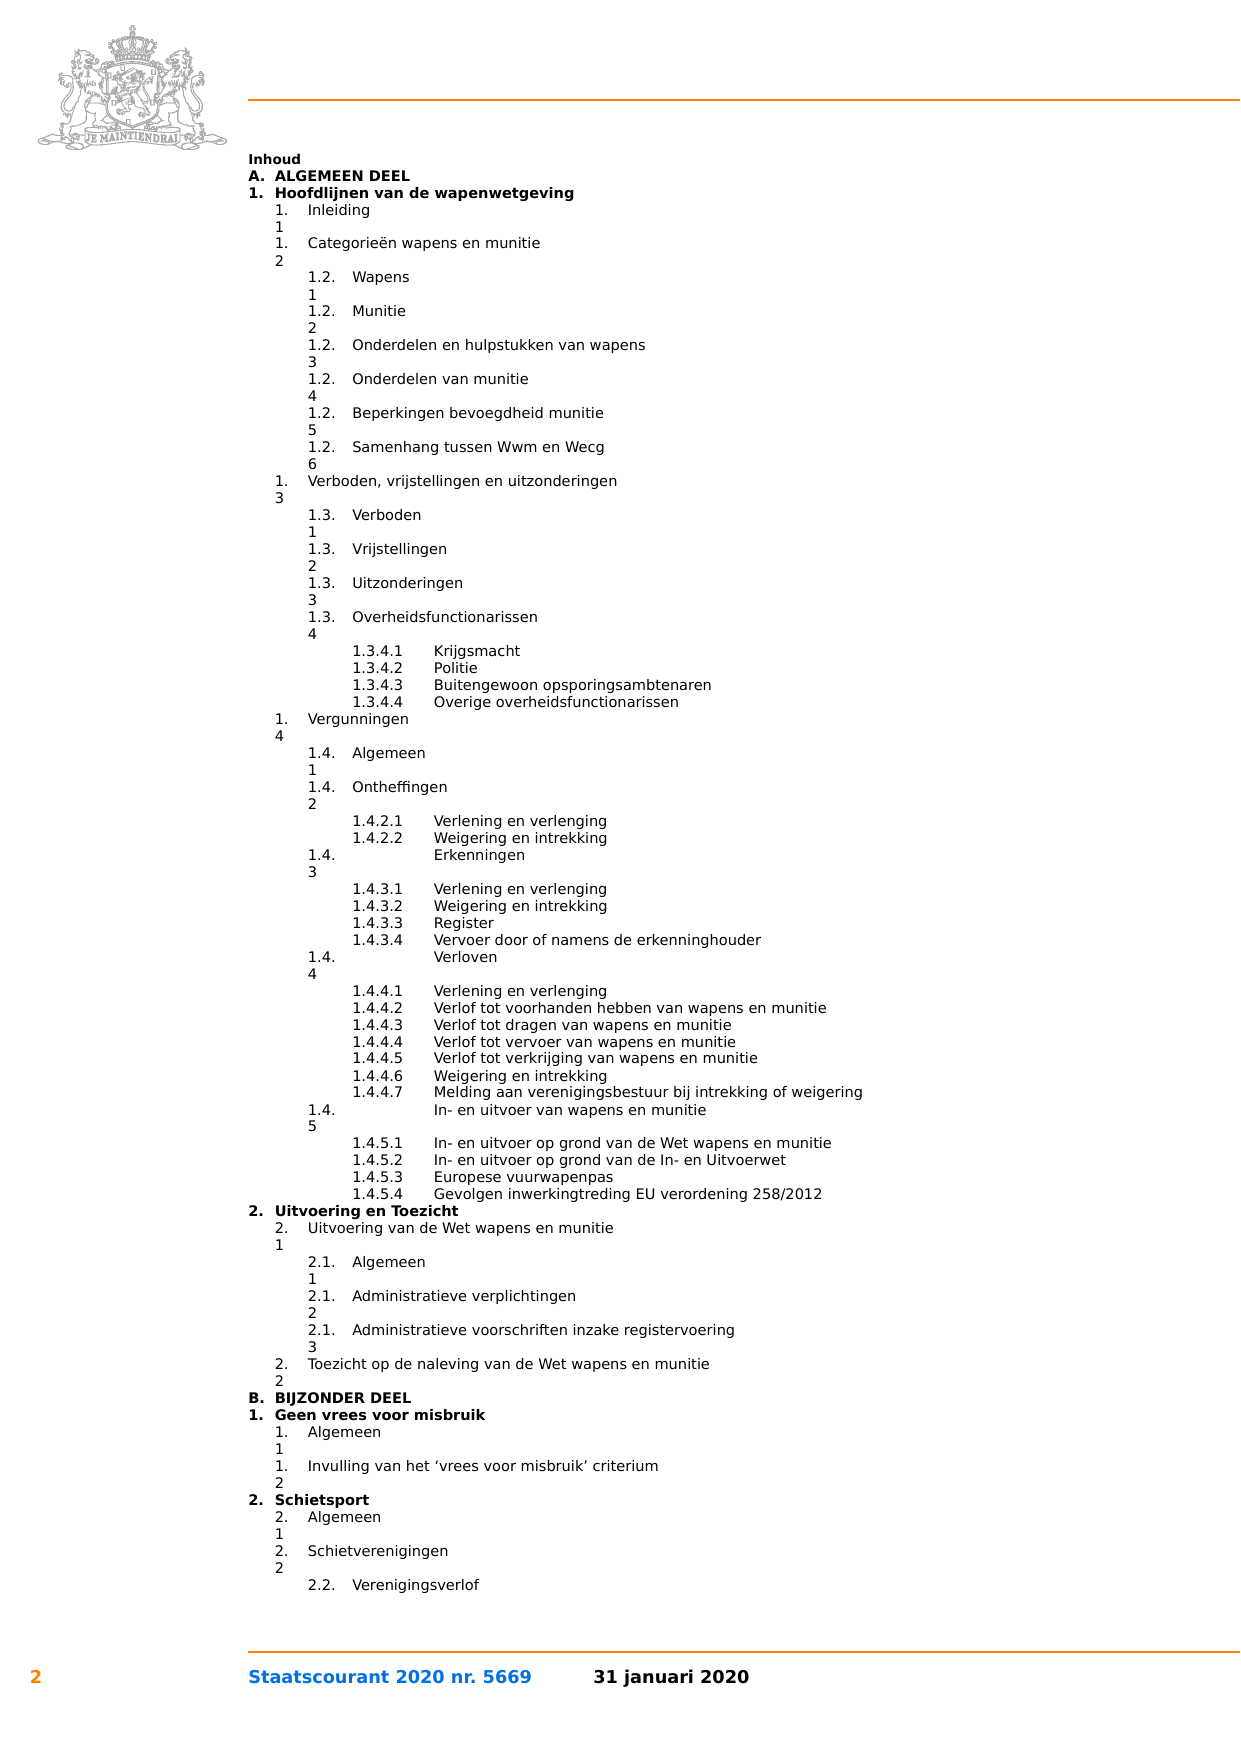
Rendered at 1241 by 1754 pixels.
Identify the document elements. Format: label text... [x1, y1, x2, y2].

table_cell [302, 1152, 346, 1169]
table_cell [248, 677, 269, 694]
table_cell [248, 1543, 269, 1577]
table_cell Vrijstellingen [346, 541, 1163, 575]
table_cell [269, 405, 302, 439]
table_cell [248, 507, 269, 541]
table_cell [248, 473, 269, 507]
table_cell [269, 1169, 302, 1186]
table_cell Categorieën wapens en munitie [302, 235, 1163, 269]
table_cell [269, 847, 302, 881]
table_cell [248, 1322, 269, 1356]
table_cell Verloven [428, 949, 1163, 982]
table_cell [302, 1016, 346, 1033]
table_cell [248, 1254, 269, 1288]
table_cell [269, 541, 302, 575]
table_cell Overige overheidsfunctionarissen [428, 694, 1163, 711]
table_cell Melding aan verenigingsbestuur bij intrekking of weigering [428, 1084, 1163, 1101]
table_cell [269, 1050, 302, 1067]
table_cell Algemeen [346, 1254, 1163, 1288]
table_cell Verlof tot voorhanden hebben van wapens en munitie [428, 1000, 1163, 1016]
table_cell Beperkingen bevoegdheid munitie [346, 405, 1163, 439]
table_cell BIJZONDER DEEL [269, 1390, 1163, 1407]
table_cell 1.4.5.1 [346, 1135, 428, 1152]
table_cell 1.2.6 [302, 439, 346, 473]
table_cell Algemeen [302, 1424, 1163, 1458]
table_cell 1.3.2 [302, 541, 346, 575]
table_cell [248, 235, 269, 269]
table_cell Weigering en intrekking [428, 830, 1163, 847]
table_cell [302, 1068, 346, 1084]
table_cell [248, 439, 269, 473]
table_cell [302, 1034, 346, 1050]
table_cell [302, 1084, 346, 1101]
table_cell Weigering en intrekking [428, 898, 1163, 914]
table_cell Munitie [346, 303, 1163, 337]
table_cell [302, 660, 346, 677]
table_cell [269, 694, 302, 711]
table_cell Vervoer door of namens de erkenninghouder [428, 932, 1163, 948]
table_cell Politie [428, 660, 1163, 677]
table_cell 2. [248, 1203, 269, 1220]
table_cell [302, 983, 346, 999]
table_cell [248, 932, 269, 948]
table_cell 1.4.4.6 [346, 1068, 428, 1084]
table_cell [269, 1084, 302, 1101]
table_cell 2.2 [269, 1543, 302, 1577]
table_cell Verlof tot dragen van wapens en munitie [428, 1016, 1163, 1033]
table_cell [269, 439, 302, 473]
table_cell [248, 609, 269, 643]
table_cell [269, 932, 302, 948]
table_cell [248, 1135, 269, 1152]
table_cell [269, 371, 302, 405]
table_cell 1.2.2 [302, 303, 346, 337]
table_cell [269, 269, 302, 303]
table_cell [302, 915, 346, 932]
table_cell 1.3.4 [302, 609, 346, 643]
table_cell Wapens [346, 269, 1163, 303]
table_cell [248, 660, 269, 677]
table_cell [248, 1220, 269, 1254]
table_cell [248, 1356, 269, 1390]
table_cell [269, 575, 302, 609]
table_cell 1. [248, 185, 269, 201]
table_cell In- en uitvoer op grond van de In- en Uitvoerwet [428, 1152, 1163, 1169]
table_cell 1.1 [269, 1424, 302, 1458]
table_cell [248, 1016, 269, 1033]
table_cell [248, 983, 269, 999]
table_cell 1.4.2 [302, 779, 346, 813]
table_cell [248, 949, 269, 982]
table_cell [269, 915, 302, 932]
table_cell [269, 609, 302, 643]
table_cell [302, 643, 346, 660]
table_cell [269, 779, 302, 813]
table_cell [269, 1068, 302, 1084]
table_cell 1.4.4.2 [346, 1000, 428, 1016]
table_cell [248, 303, 269, 337]
table_cell Invulling van het ‘vrees voor misbruik’ criterium [302, 1458, 1163, 1492]
table_cell [269, 1577, 302, 1594]
table_cell In- en uitvoer op grond van de Wet wapens en munitie [428, 1135, 1163, 1152]
table_cell Algemeen [302, 1509, 1163, 1543]
table_cell 1.2 [269, 1458, 302, 1492]
table_cell Samenhang tussen Wwm en Wecg [346, 439, 1163, 473]
table_cell ALGEMEEN DEEL [269, 168, 1163, 184]
table_cell [269, 643, 302, 660]
table_header Inhoud [248, 152, 1163, 167]
table_cell Register [428, 915, 1163, 932]
table_cell [302, 1169, 346, 1186]
table_cell Overheidsfunctionarissen [346, 609, 1163, 643]
table_cell [248, 847, 269, 881]
table_cell [269, 660, 302, 677]
table_cell 1.3.1 [302, 507, 346, 541]
table_cell [248, 1577, 269, 1594]
table_cell Administratieve verplichtingen [346, 1288, 1163, 1322]
table_cell 1.1 [269, 201, 302, 235]
table_cell Toezicht op de naleving van de Wet wapens en munitie [302, 1356, 1163, 1390]
table_cell [248, 898, 269, 914]
table_cell [248, 1084, 269, 1101]
table_cell 1.4.3 [302, 847, 346, 881]
table_cell 1.4.5.4 [346, 1186, 428, 1203]
table_cell 2.1.3 [302, 1322, 346, 1356]
table_cell [302, 1000, 346, 1016]
table_cell [248, 337, 269, 371]
table_cell 1.4.3.1 [346, 881, 428, 898]
table_cell 1.4.3.4 [346, 932, 428, 948]
table_cell [269, 745, 302, 779]
table_cell [248, 371, 269, 405]
table_cell [269, 1000, 302, 1016]
table_cell [269, 1152, 302, 1169]
table_cell 1.4.2.1 [346, 813, 428, 830]
table_cell 2.1.2 [302, 1288, 346, 1322]
table_cell 1.3.4.3 [346, 677, 428, 694]
table_cell Ontheffingen [346, 779, 1163, 813]
picture [38, 25, 227, 150]
table_cell [248, 711, 269, 745]
table_cell 1.4.5 [302, 1101, 346, 1135]
table_cell 1.3.3 [302, 575, 346, 609]
table_cell [269, 507, 302, 541]
table_cell Buitengewoon opsporingsambtenaren [428, 677, 1163, 694]
table_cell Verboden, vrijstellingen en uitzonderingen [302, 473, 1163, 507]
table_cell Onderdelen van munitie [346, 371, 1163, 405]
table_cell Verlening en verlenging [428, 983, 1163, 999]
table_cell [269, 1322, 302, 1356]
table_cell Schietsport [269, 1492, 1163, 1509]
table_cell [269, 677, 302, 694]
table_cell 1.4 [269, 711, 302, 745]
table_cell Europese vuurwapenpas [428, 1169, 1163, 1186]
table_cell [269, 1135, 302, 1152]
table_cell [269, 830, 302, 847]
table_cell 1.2.3 [302, 337, 346, 371]
table_cell [269, 1254, 302, 1288]
table_cell [248, 915, 269, 932]
table_cell [346, 1101, 428, 1135]
table_cell Inleiding [302, 201, 1163, 235]
table_cell [248, 1424, 269, 1458]
table_cell Geen vrees voor misbruik [269, 1407, 1163, 1424]
table_cell [302, 830, 346, 847]
table_cell [248, 694, 269, 711]
table_cell Weigering en intrekking [428, 1068, 1163, 1084]
table_cell 1.2.4 [302, 371, 346, 405]
table_cell [302, 1050, 346, 1067]
table_cell 2.1 [269, 1509, 302, 1543]
table_cell 1.4.4.3 [346, 1016, 428, 1033]
table_cell [248, 575, 269, 609]
table_cell 1.2 [269, 235, 302, 269]
table_cell 1.3.4.1 [346, 643, 428, 660]
table_cell 1.4.2.2 [346, 830, 428, 847]
table_cell [248, 643, 269, 660]
table_cell [248, 1000, 269, 1016]
table_cell 1.3 [269, 473, 302, 507]
table_cell Verlof tot verkrijging van wapens en munitie [428, 1050, 1163, 1067]
table_cell Verboden [346, 507, 1163, 541]
table_cell Hoofdlijnen van de wapenwetgeving [269, 185, 1163, 201]
table_cell [269, 813, 302, 830]
table_cell [302, 1135, 346, 1152]
table_cell [302, 677, 346, 694]
table_cell Erkenningen [428, 847, 1163, 881]
table_cell 1.4.4.1 [346, 983, 428, 999]
table_cell [248, 541, 269, 575]
table_cell 1.4.1 [302, 745, 346, 779]
table_cell B. [248, 1390, 269, 1407]
table_cell [248, 1050, 269, 1067]
table_cell [269, 983, 302, 999]
table_cell Uitvoering en Toezicht [269, 1203, 1163, 1220]
table_cell Verenigingsverlof [346, 1577, 1163, 1594]
table_cell 1.3.4.2 [346, 660, 428, 677]
table_cell 1.4.3.3 [346, 915, 428, 932]
table_cell [269, 1101, 302, 1135]
table_cell [248, 1034, 269, 1050]
table_cell Uitzonderingen [346, 575, 1163, 609]
table_cell [248, 1186, 269, 1203]
table_cell [346, 847, 428, 881]
table_cell [248, 1152, 269, 1169]
table_cell 1.3.4.4 [346, 694, 428, 711]
table_cell [248, 1288, 269, 1322]
table_cell [248, 1458, 269, 1492]
table_cell [269, 1016, 302, 1033]
table_cell 1.4.5.3 [346, 1169, 428, 1186]
table_cell [248, 830, 269, 847]
table_cell [248, 201, 269, 235]
table_cell Verlof tot vervoer van wapens en munitie [428, 1034, 1163, 1050]
table_cell [269, 881, 302, 898]
table_cell [269, 1288, 302, 1322]
table_cell 1. [248, 1407, 269, 1424]
table_cell 1.4.3.2 [346, 898, 428, 914]
table_cell [269, 949, 302, 982]
table_cell 2.1.1 [302, 1254, 346, 1288]
table_cell [302, 813, 346, 830]
table_cell Verlening en verlenging [428, 881, 1163, 898]
table_cell 2. [248, 1492, 269, 1509]
table_cell [269, 898, 302, 914]
table_cell 2.2. [302, 1577, 346, 1594]
table_cell [248, 813, 269, 830]
table_cell [269, 1186, 302, 1203]
table_cell 1.2.5 [302, 405, 346, 439]
table_cell 2.1 [269, 1220, 302, 1254]
table_cell Uitvoering van de Wet wapens en munitie [302, 1220, 1163, 1254]
table_cell [248, 1509, 269, 1543]
table_cell [248, 1068, 269, 1084]
table_cell [302, 898, 346, 914]
table_cell [248, 1169, 269, 1186]
table_cell Krijgsmacht [428, 643, 1163, 660]
table_cell 1.2.1 [302, 269, 346, 303]
table_cell [269, 1034, 302, 1050]
table_cell [248, 881, 269, 898]
table_cell 2.2 [269, 1356, 302, 1390]
table_cell 1.4.4.4 [346, 1034, 428, 1050]
table_cell A. [248, 168, 269, 184]
table_cell [248, 405, 269, 439]
table_cell Algemeen [346, 745, 1163, 779]
table_cell [269, 303, 302, 337]
table_cell [302, 694, 346, 711]
table_cell 1.4.5.2 [346, 1152, 428, 1169]
table_cell 1.4.4 [302, 949, 346, 982]
table_cell Verlening en verlenging [428, 813, 1163, 830]
table_cell [302, 932, 346, 948]
table_cell [248, 745, 269, 779]
table_cell 1.4.4.7 [346, 1084, 428, 1101]
table_cell [248, 779, 269, 813]
table_cell Onderdelen en hulpstukken van wapens [346, 337, 1163, 371]
table_cell [302, 1186, 346, 1203]
table_cell Schietverenigingen [302, 1543, 1163, 1577]
table_cell [248, 269, 269, 303]
table_cell In- en uitvoer van wapens en munitie [428, 1101, 1163, 1135]
table_cell [346, 949, 428, 982]
table_cell Administratieve voorschriften inzake registervoering [346, 1322, 1163, 1356]
table_cell Vergunningen [302, 711, 1163, 745]
table_cell Gevolgen inwerkingtreding EU verordening 258/2012 [428, 1186, 1163, 1203]
table_cell [302, 881, 346, 898]
table_cell [269, 337, 302, 371]
table_cell [248, 1101, 269, 1135]
table_cell 1.4.4.5 [346, 1050, 428, 1067]
